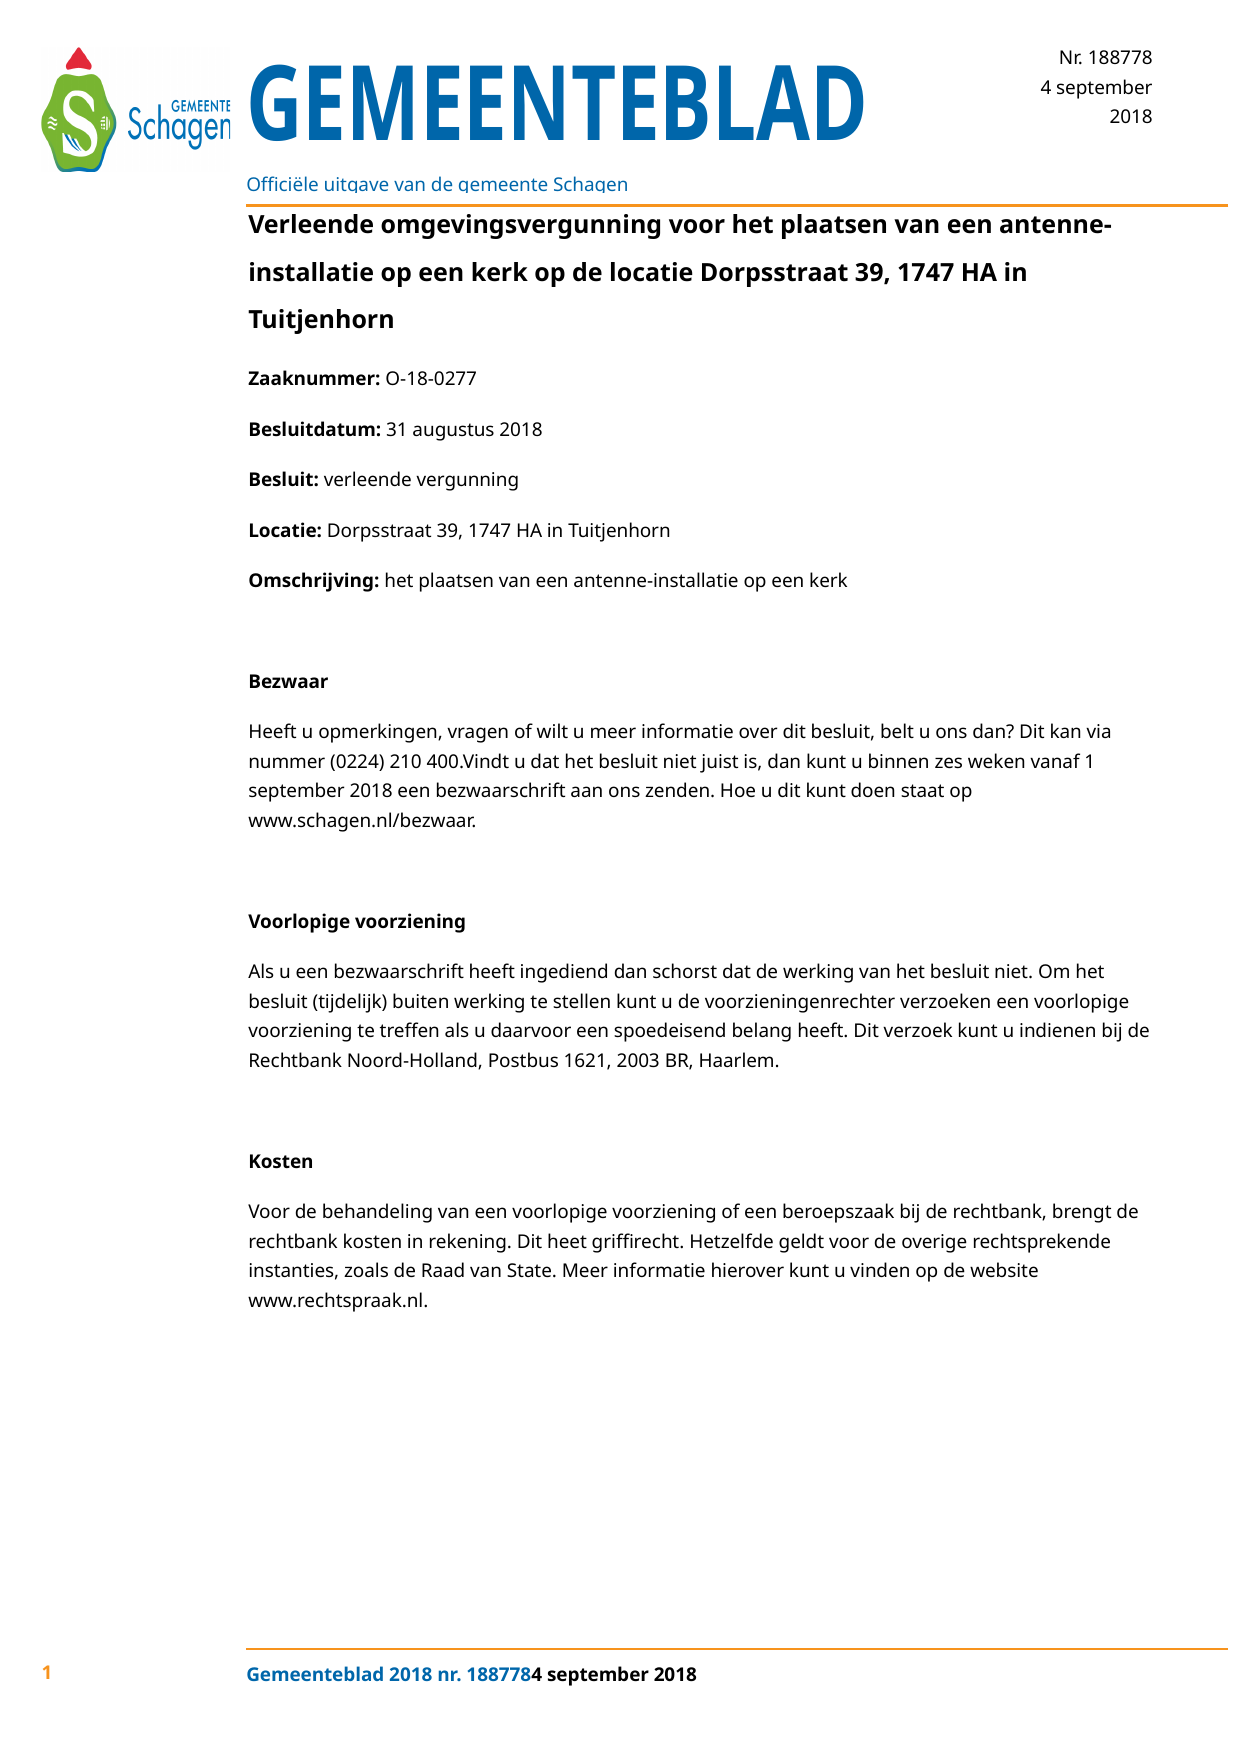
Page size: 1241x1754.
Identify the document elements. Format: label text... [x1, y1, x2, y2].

text Zaaknummer: O-18-0277 [248, 366, 1152, 391]
text Besluitdatum: 31 augustus 2018 [248, 416, 1152, 442]
text Voorlopige voorziening [248, 908, 1152, 934]
text Als u een bezwaarschrift heeft ingediend dan schorst dat de werking van het besluit niet. Om het besluit (tijdelijk) buiten werking te stellen kunt u de voorzieningenrechter verzoeken een voorlopige voorziening te treffen als u daarvoor een spoedeisend belang heeft. Dit verzoek kunt u indienen bij de Rechtbank Noord-Holland, Postbus 1621, 2003 BR, Haarlem. [248, 958, 1152, 1073]
text Verleende omgevingsvergunning voor het plaatsen van een antenne-installatie op een kerk op de locatie Dorpsstraat 39, 1747 HA in Tuitjenhorn [248, 207, 1152, 336]
text Locatie: Dorpsstraat 39, 1747 HA in Tuitjenhorn [248, 517, 1152, 542]
text Heeft u opmerkingen, vragen of wilt u meer informatie over dit besluit, belt u ons dan? Dit kan via nummer (0224) 210 400.Vindt u dat het besluit niet juist is, dan kunt u binnen zes weken vanaf 1 september 2018 een bezwaarschrift aan ons zenden. Hoe u dit kunt doen staat op www.schagen.nl/bezwaar. [248, 718, 1152, 833]
text Omschrijving: het plaatsen van een antenne-installatie op een kerk [248, 567, 1152, 593]
text Bezwaar [248, 668, 1152, 694]
text Kosten [248, 1148, 1152, 1174]
text Besluit: verleende vergunning [248, 466, 1152, 492]
text Voor de behandeling van een voorlopige voorziening of een beroepszaak bij de rechtbank, brengt de rechtbank kosten in rekening. Dit heet griffirecht. Hetzelfde geldt voor de overige rechtsprekende instanties, zoals de Raad van State. Meer informatie hierover kunt u vinden op de website www.rechtspraak.nl. [248, 1198, 1152, 1313]
picture [41, 47, 231, 172]
